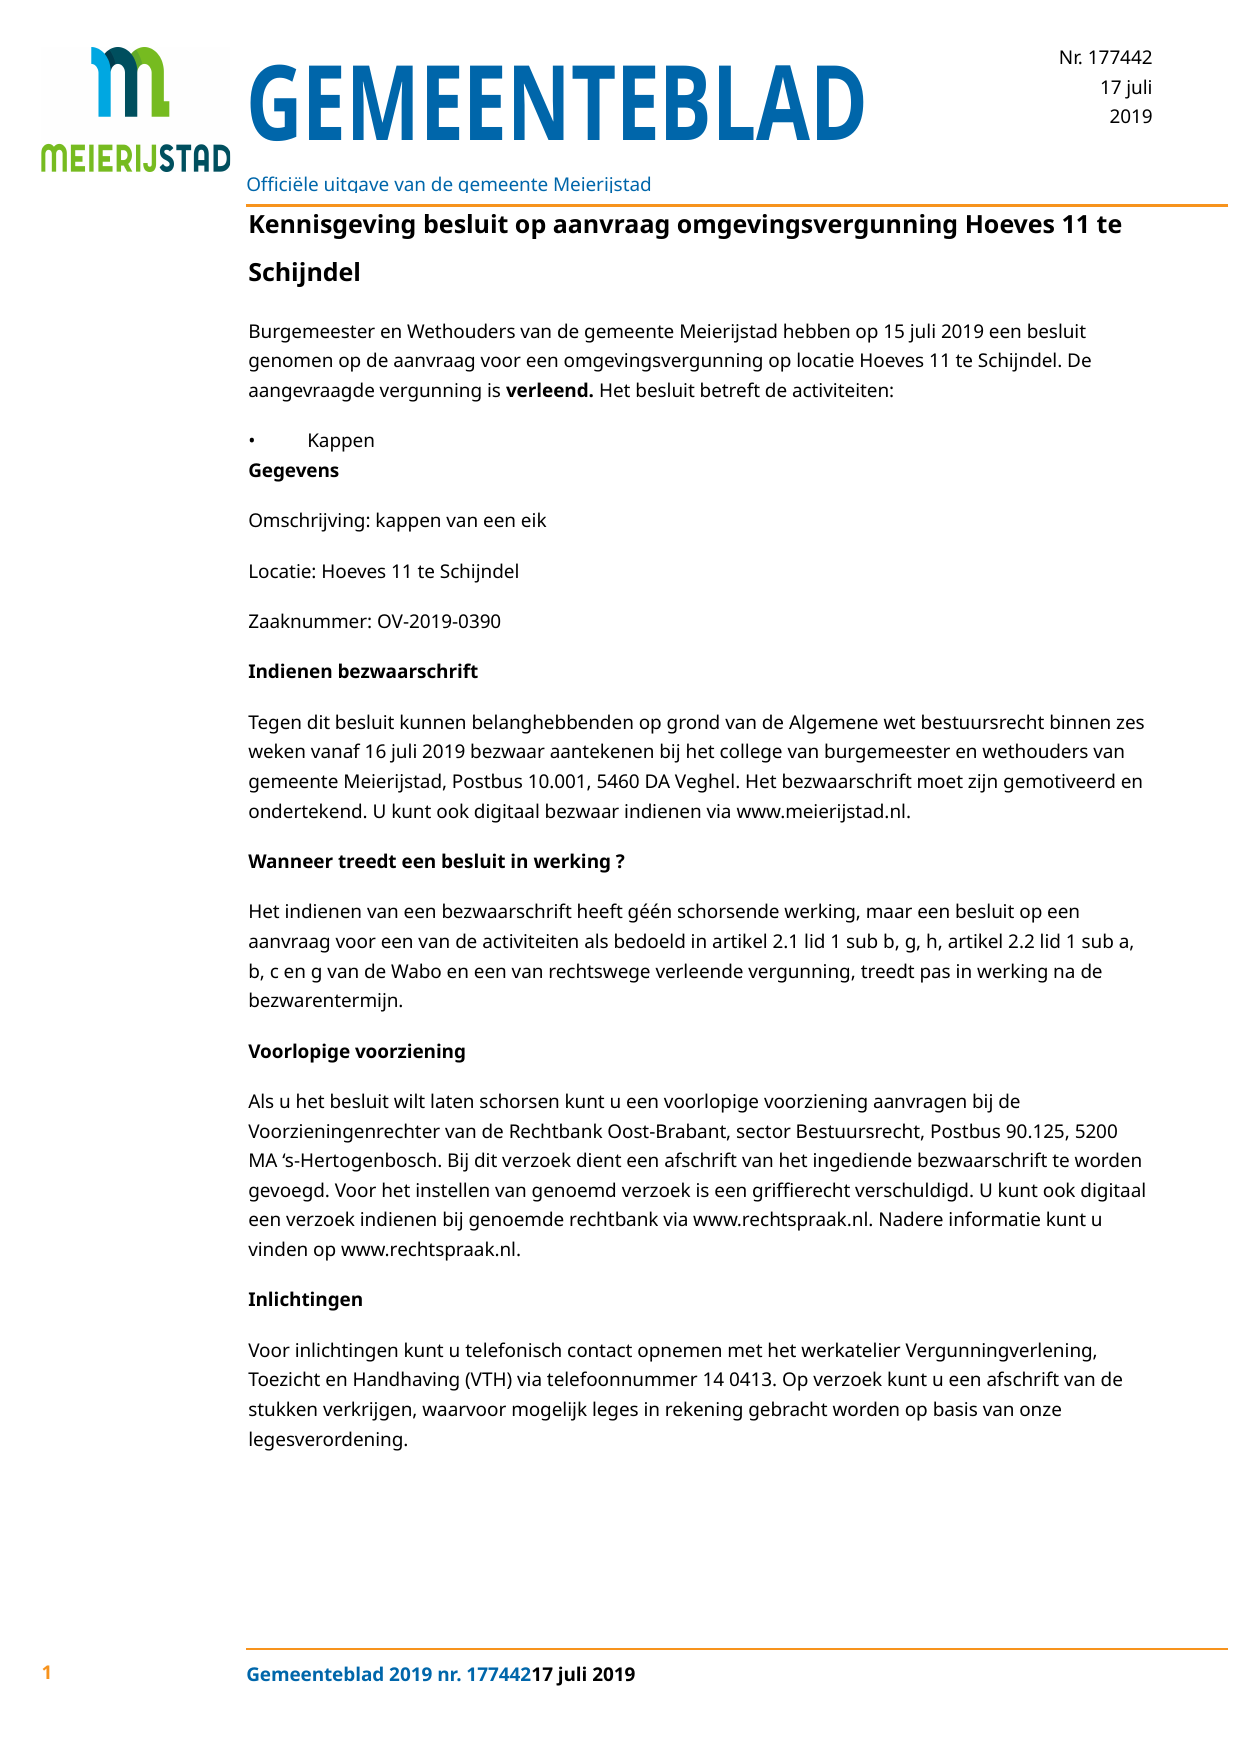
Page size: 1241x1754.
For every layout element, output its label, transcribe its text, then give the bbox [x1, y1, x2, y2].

text Kennisgeving besluit op aanvraag omgevingsvergunning Hoeves 11 te Schijndel [248, 207, 1152, 288]
text Omschrijving: kappen van een eik [248, 507, 1152, 533]
text Voor inlichtingen kunt u telefonisch contact opnemen met het werkatelier Vergunningverlening, Toezicht en Handhaving (VTH) via telefoonnummer 14 0413. Op verzoek kunt u een afschrift van de stukken verkrijgen, waarvoor mogelijk leges in rekening gebracht worden op basis van onze legesverordening. [248, 1337, 1152, 1452]
text Gegevens [248, 457, 1152, 483]
picture [41, 47, 231, 172]
text Voorlopige voorziening [248, 1038, 1152, 1064]
text Wanneer treedt een besluit in werking ? [248, 848, 1152, 874]
text Het indienen van een bezwaarschrift heeft géén schorsende werking, maar een besluit op een aanvraag voor een van de activiteiten als bedoeld in artikel 2.1 lid 1 sub b, g, h, artikel 2.2 lid 1 sub a, b, c en g van de Wabo en een van rechtswege verleende vergunning, treedt pas in werking na de bezwarentermijn. [248, 899, 1152, 1013]
text Locatie: Hoeves 11 te Schijndel [248, 558, 1152, 584]
text Zaaknummer: OV-2019-0390 [248, 608, 1152, 634]
text Burgemeester en Wethouders van de gemeente Meierijstad hebben op 15 juli 2019 een besluit genomen op de aanvraag voor een omgevingsvergunning op locatie Hoeves 11 te Schijndel. De aangevraagde vergunning is verleend. Het besluit betreft de activiteiten: [248, 318, 1152, 403]
text Als u het besluit wilt laten schorsen kunt u een voorlopige voorziening aanvragen bij de Voorzieningenrechter van de Rechtbank Oost-Brabant, sector Bestuursrecht, Postbus 90.125, 5200 MA ‘s-Hertogenbosch. Bij dit verzoek dient een afschrift van het ingediende bezwaarschrift te worden gevoegd. Voor het instellen van genoemd verzoek is een griffierecht verschuldigd. U kunt ook digitaal een verzoek indienen bij genoemde rechtbank via www.rechtspraak.nl. Nadere informatie kunt u vinden op www.rechtspraak.nl. [248, 1088, 1152, 1262]
list Kappen [248, 427, 1152, 453]
text Indienen bezwaarschrift [248, 659, 1152, 684]
text Inlichtingen [248, 1287, 1152, 1312]
text Tegen dit besluit kunnen belanghebbenden op grond van de Algemene wet bestuursrecht binnen zes weken vanaf 16 juli 2019 bezwaar aantekenen bij het college van burgemeester en wethouders van gemeente Meierijstad, Postbus 10.001, 5460 DA Veghel. Het bezwaarschrift moet zijn gemotiveerd en ondertekend. U kunt ook digitaal bezwaar indienen via www.meierijstad.nl. [248, 709, 1152, 824]
